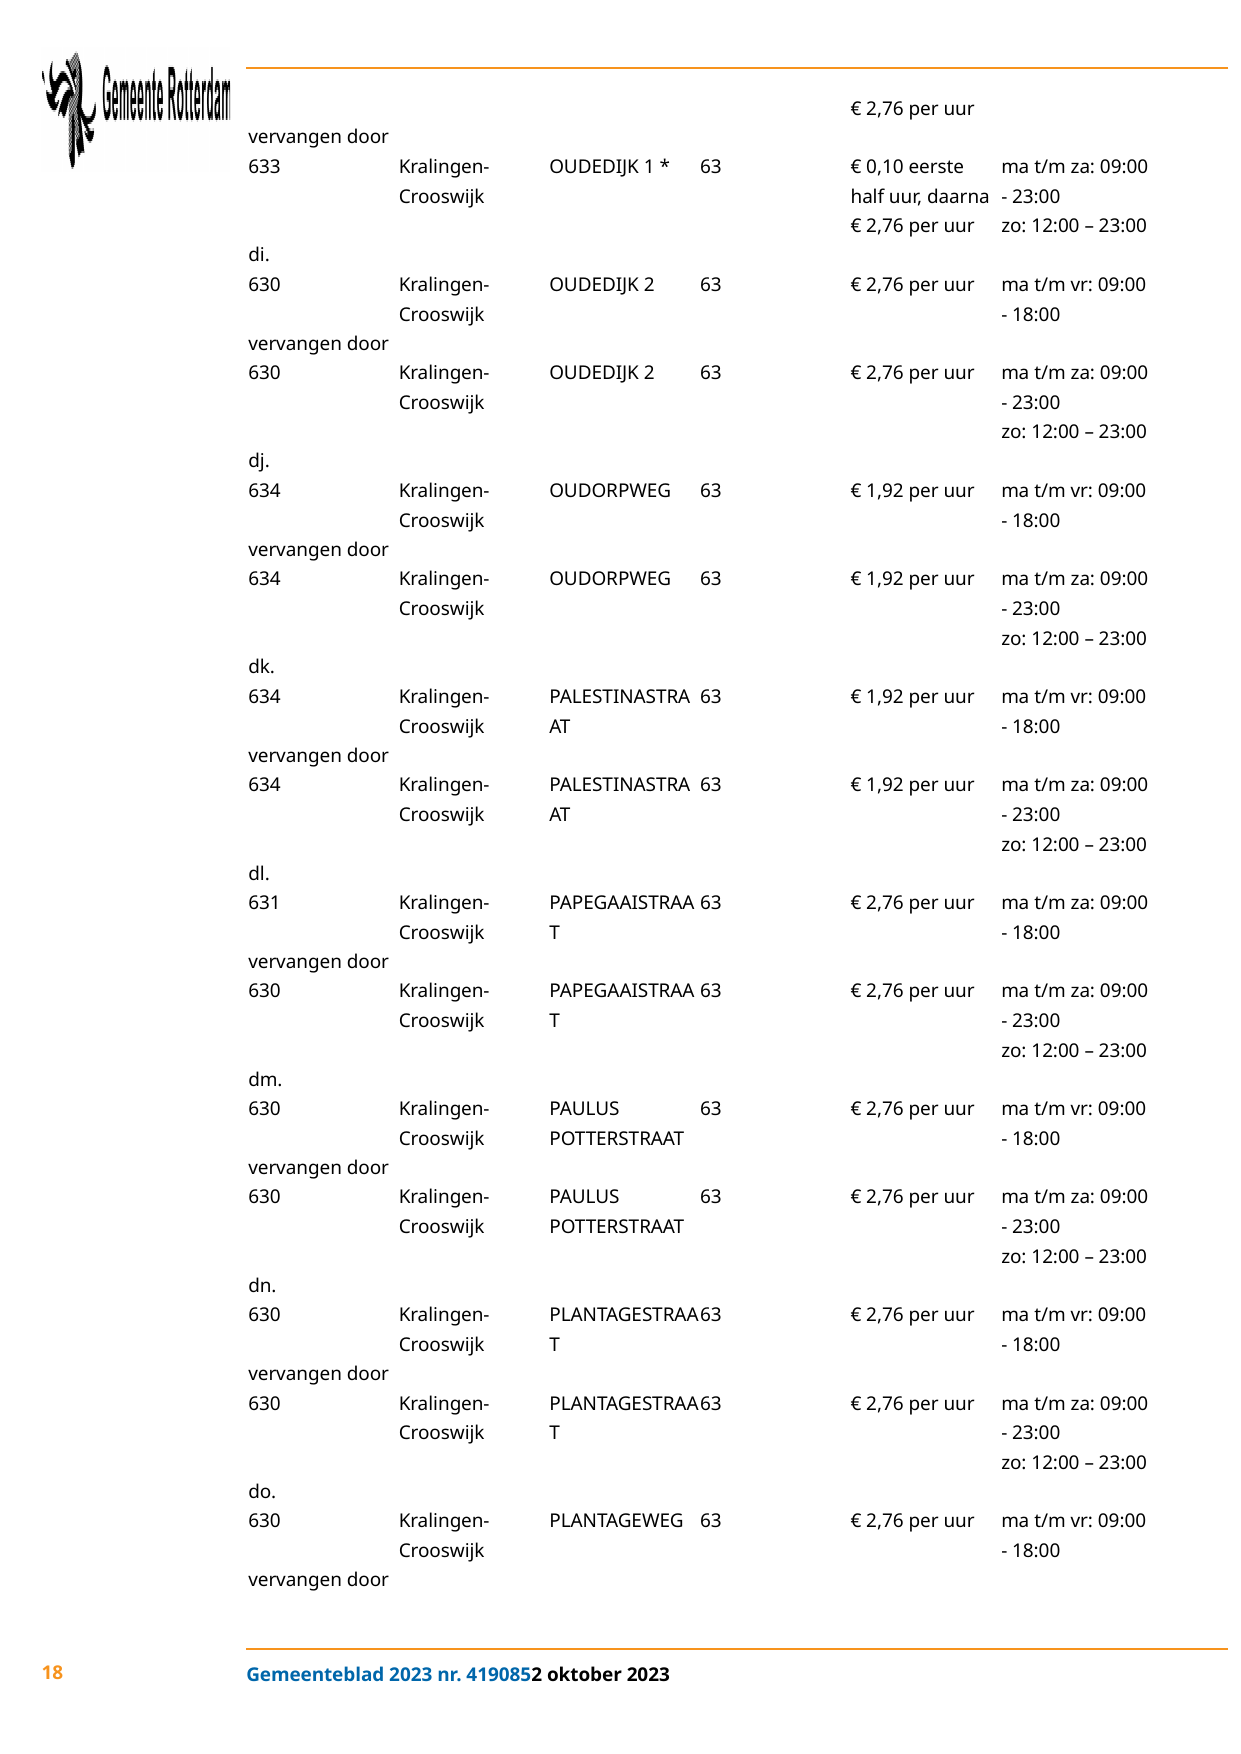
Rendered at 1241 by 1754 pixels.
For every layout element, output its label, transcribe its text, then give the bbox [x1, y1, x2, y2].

table_header € 2,76 per uur [850, 360, 1001, 444]
table_header [248, 95, 398, 121]
table_header 630 [248, 1095, 398, 1151]
table_header 63 [700, 566, 850, 650]
table_header Kralingen-Crooswijk [399, 1184, 549, 1268]
table_header 63 [700, 978, 850, 1062]
table_header PLANTAGESTRAAT [549, 1390, 700, 1474]
text vervangen door [248, 1566, 1152, 1592]
table_header PALESTINASTRAAT [549, 683, 700, 739]
table_header € 0,10 eerste half uur, daarna € 2,76 per uur [850, 154, 1001, 238]
table_header 634 [248, 477, 398, 533]
text dm. [248, 1066, 1152, 1091]
table_header 634 [248, 772, 398, 856]
table_header 633 [248, 154, 398, 238]
table_header ma t/m za: 09:00 - 23:00 zo: 12:00 – 23:00 [1001, 978, 1152, 1062]
table_header 63 [700, 271, 850, 327]
table_header OUDEDIJK 2 [549, 360, 700, 444]
table_header ma t/m za: 09:00 - 23:00 zo: 12:00 – 23:00 [1001, 1390, 1152, 1474]
table_header OUDORPWEG [549, 566, 700, 650]
text vervangen door [248, 536, 1152, 562]
table_header 63 [700, 889, 850, 945]
table_header ma t/m za: 09:00 - 23:00 zo: 12:00 – 23:00 [1001, 772, 1152, 856]
table_header ma t/m za: 09:00 - 18:00 [1001, 889, 1152, 945]
table_header PAPEGAAISTRAAT [549, 978, 700, 1062]
table_header Kralingen-Crooswijk [399, 1508, 549, 1563]
text do. [248, 1478, 1152, 1503]
table_header € 2,76 per uur [850, 1390, 1001, 1474]
table_header Kralingen-Crooswijk [399, 271, 549, 327]
table_header 631 [248, 889, 398, 945]
table_header 63 [700, 683, 850, 739]
table_header 63 [700, 154, 850, 238]
table_header ma t/m vr: 09:00 - 18:00 [1001, 1301, 1152, 1357]
table_header 63 [700, 772, 850, 856]
table_header PALESTINASTRAAT [549, 772, 700, 856]
table_header Kralingen-Crooswijk [399, 978, 549, 1062]
table_header Kralingen-Crooswijk [399, 1301, 549, 1357]
table_header [1001, 95, 1152, 121]
table_header [700, 95, 850, 121]
table_header OUDORPWEG [549, 477, 700, 533]
table_header 634 [248, 566, 398, 650]
table_header ma t/m za: 09:00 - 23:00 zo: 12:00 – 23:00 [1001, 1184, 1152, 1268]
table_header 630 [248, 360, 398, 444]
table_header € 1,92 per uur [850, 683, 1001, 739]
text dl. [248, 860, 1152, 885]
table_header Kralingen-Crooswijk [399, 477, 549, 533]
table_header Kralingen-Crooswijk [399, 772, 549, 856]
text vervangen door [248, 742, 1152, 768]
table_header PLANTAGEWEG [549, 1508, 700, 1563]
table_header Kralingen-Crooswijk [399, 1095, 549, 1151]
table_header 630 [248, 1184, 398, 1268]
table_header 63 [700, 1390, 850, 1474]
text dn. [248, 1272, 1152, 1297]
table_header 630 [248, 1508, 398, 1563]
table_header € 2,76 per uur [850, 978, 1001, 1062]
table_header Kralingen-Crooswijk [399, 683, 549, 739]
text vervangen door [248, 948, 1152, 974]
text vervangen door [248, 1360, 1152, 1386]
table_header Kralingen-Crooswijk [399, 360, 549, 444]
table_header ma t/m vr: 09:00 - 18:00 [1001, 477, 1152, 533]
table_header € 1,92 per uur [850, 772, 1001, 856]
table_header ma t/m vr: 09:00 - 18:00 [1001, 683, 1152, 739]
table_header 63 [700, 1508, 850, 1563]
table_header ma t/m za: 09:00 - 23:00 zo: 12:00 – 23:00 [1001, 360, 1152, 444]
table_header 630 [248, 271, 398, 327]
table_header 63 [700, 1184, 850, 1268]
table_header ma t/m za: 09:00 - 23:00 zo: 12:00 – 23:00 [1001, 154, 1152, 238]
table_header 630 [248, 1390, 398, 1474]
text dk. [248, 654, 1152, 679]
table_header Kralingen-Crooswijk [399, 566, 549, 650]
text dj. [248, 448, 1152, 473]
table_header Kralingen-Crooswijk [399, 1390, 549, 1474]
table_header PLANTAGESTRAAT [549, 1301, 700, 1357]
table_header € 1,92 per uur [850, 566, 1001, 650]
table_header 63 [700, 1301, 850, 1357]
table_header PAULUS POTTERSTRAAT [549, 1095, 700, 1151]
table_header 630 [248, 1301, 398, 1357]
table_header ma t/m vr: 09:00 - 18:00 [1001, 1095, 1152, 1151]
table_header € 2,76 per uur [850, 1184, 1001, 1268]
table_header € 2,76 per uur [850, 1301, 1001, 1357]
text vervangen door [248, 1154, 1152, 1180]
text vervangen door [248, 124, 1152, 149]
table_header Kralingen-Crooswijk [399, 889, 549, 945]
table_header ma t/m vr: 09:00 - 18:00 [1001, 1508, 1152, 1563]
table_header PAPEGAAISTRAAT [549, 889, 700, 945]
table_header € 2,76 per uur [850, 95, 1001, 121]
table_header € 2,76 per uur [850, 271, 1001, 327]
text vervangen door [248, 330, 1152, 356]
table_header 630 [248, 978, 398, 1062]
table_header € 2,76 per uur [850, 1508, 1001, 1563]
text di. [248, 242, 1152, 267]
table_header PAULUS POTTERSTRAAT [549, 1184, 700, 1268]
table_header 63 [700, 1095, 850, 1151]
table_header 634 [248, 683, 398, 739]
table_header [399, 95, 549, 121]
table_header ma t/m vr: 09:00 - 18:00 [1001, 271, 1152, 327]
table_header 63 [700, 360, 850, 444]
table_header OUDEDIJK 2 [549, 271, 700, 327]
table_header 63 [700, 477, 850, 533]
table_header ma t/m za: 09:00 - 23:00 zo: 12:00 – 23:00 [1001, 566, 1152, 650]
table_header € 1,92 per uur [850, 477, 1001, 533]
table_header € 2,76 per uur [850, 889, 1001, 945]
picture [41, 47, 231, 172]
table_header Kralingen-Crooswijk [399, 154, 549, 238]
table_header € 2,76 per uur [850, 1095, 1001, 1151]
table_header [549, 95, 700, 121]
table_header OUDEDIJK 1 * [549, 154, 700, 238]
